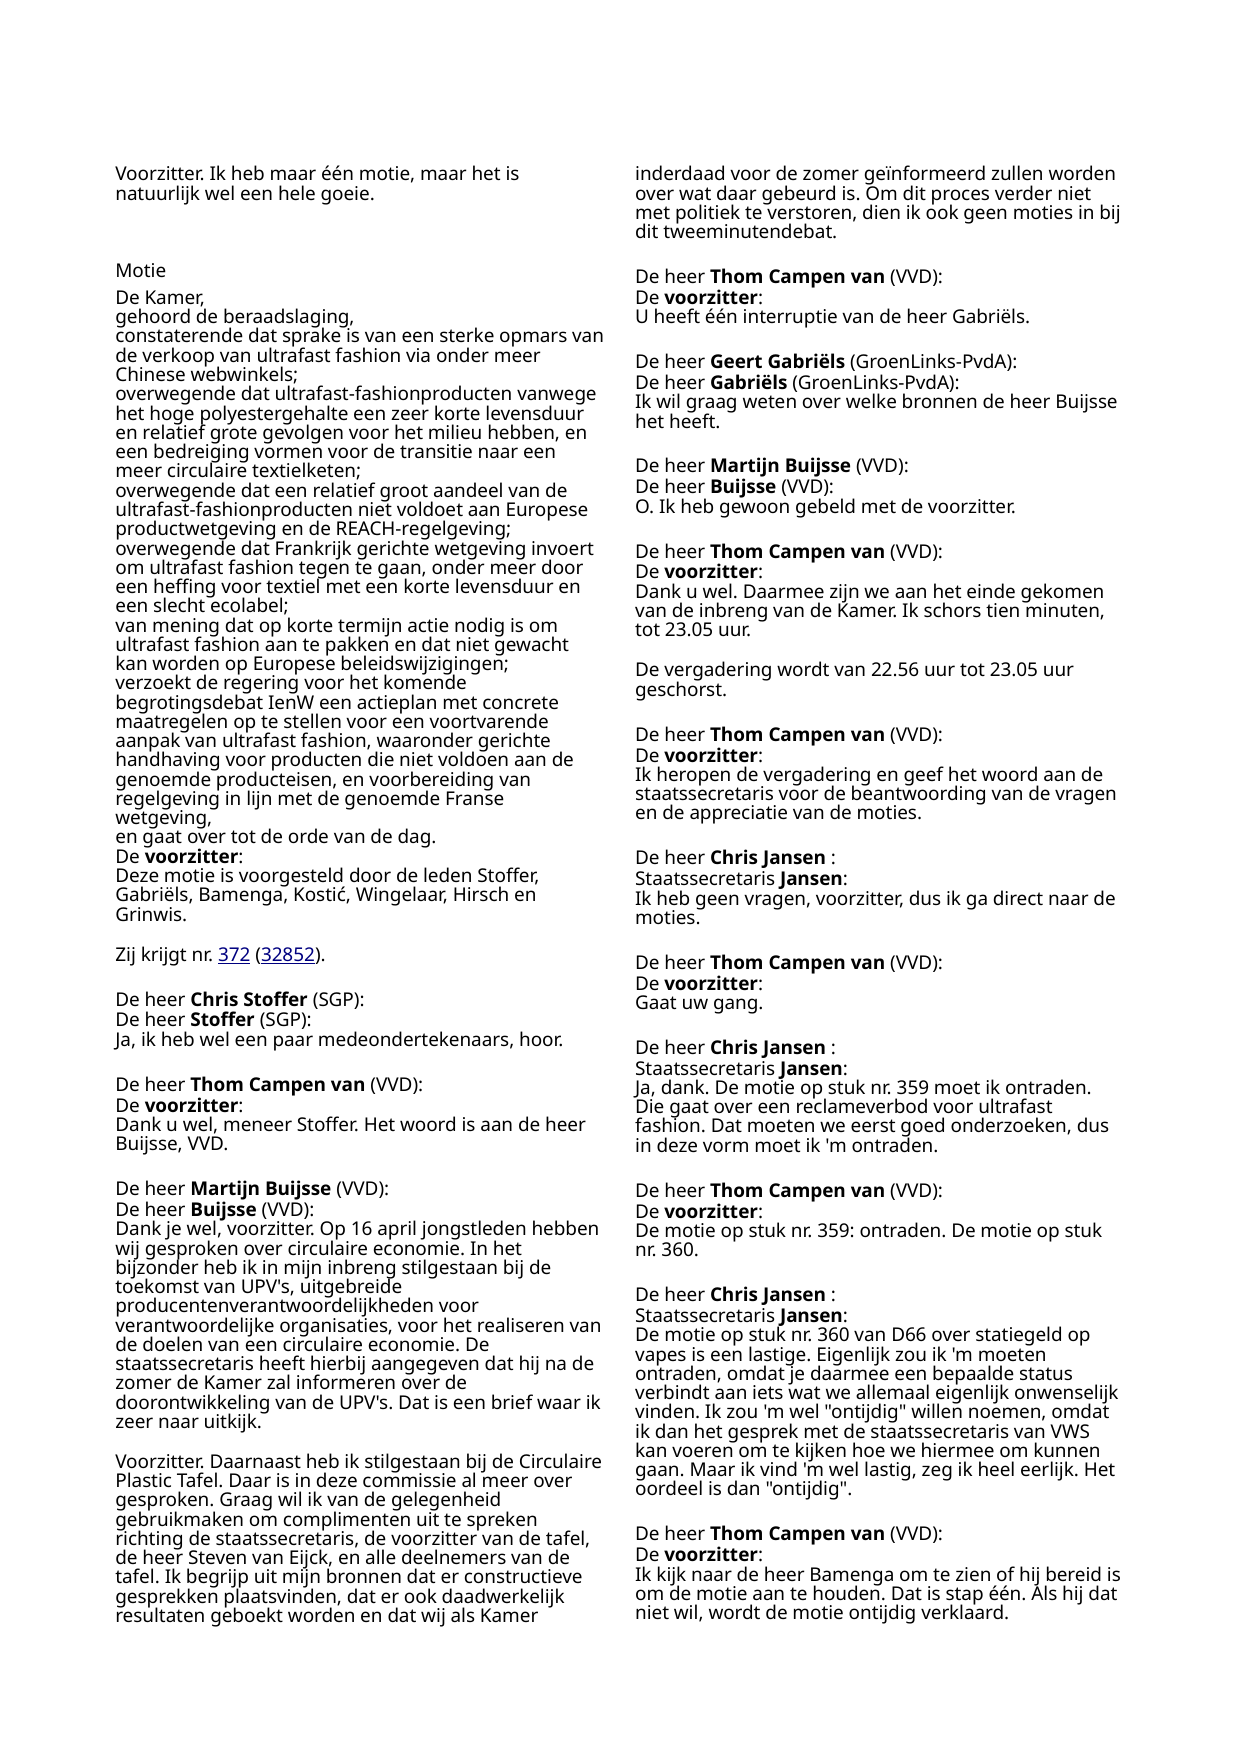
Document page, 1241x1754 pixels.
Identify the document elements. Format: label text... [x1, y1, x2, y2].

text constaterende dat sprake is van een sterke opmars van de verkoop van ultrafast fashion via onder meer Chinese webwinkels; [115, 327, 605, 385]
text De voorzitter: [635, 747, 1125, 766]
text De heer Geert Gabriëls (GroenLinks-PvdA): [635, 348, 1125, 374]
text De heer Chris Jansen : [635, 1281, 1125, 1307]
text Voorzitter. Ik heb maar één motie, maar het is natuurlijk wel een hele goeie. [115, 165, 605, 204]
text De voorzitter: [635, 1203, 1125, 1222]
text De heer Thom Campen van (VVD): [635, 949, 1125, 974]
text Ik heropen de vergadering en geef het woord aan de staatssecretaris voor de beantwoording van de vragen en de appreciatie van de moties. [635, 766, 1125, 824]
text overwegende dat ultrafast-fashionproducten vanwege het hoge polyestergehalte een zeer korte levensduur en relatief grote gevolgen voor het milieu hebben, en een bedreiging vormen voor de transitie naar een meer circulaire textielketen; [115, 385, 605, 482]
text De heer Thom Campen van (VVD): [635, 1177, 1125, 1203]
text De voorzitter: [635, 563, 1125, 583]
text De voorzitter: [635, 289, 1125, 308]
text Ik heb geen vragen, voorzitter, dus ik ga direct naar de moties. [635, 889, 1125, 928]
text De heer Thom Campen van (VVD): [635, 263, 1125, 289]
text Ik wil graag weten over welke bronnen de heer Buijsse het heeft. [635, 393, 1125, 432]
text De heer Buijsse (VVD): [635, 478, 1125, 498]
text Ik kijk naar de heer Bamenga om te zien of hij bereid is om de motie aan te houden. Dat is stap één. Als hij dat niet wil, wordt de motie ontijdig verklaard. [635, 1566, 1125, 1623]
text Gaat uw gang. [635, 994, 1125, 1013]
text De vergadering wordt van 22.56 uur tot 23.05 uur geschorst. [635, 661, 1125, 700]
text van mening dat op korte termijn actie nodig is om ultrafast fashion aan te pakken en dat niet gewacht kan worden op Europese beleidswijzigingen; [115, 617, 605, 674]
text De heer Gabriëls (GroenLinks-PvdA): [635, 374, 1125, 393]
text De heer Thom Campen van (VVD): [635, 721, 1125, 747]
text Voorzitter. Daarnaast heb ik stilgestaan bij de Circulaire Plastic Tafel. Daar is in deze commissie al meer over gesproken. Graag wil ik van de gelegenheid gebruikmaken om complimenten uit te spreken richting de staatssecretaris, de voorzitter van de tafel, de heer Steven van Eijck, en alle deelnemers van de tafel. Ik begrijp uit mijn bronnen dat er constructieve gesprekken plaatsvinden, dat er ook daadwerkelijk resultaten geboekt worden en dat wij als Kamer [115, 1453, 605, 1626]
text Ja, ik heb wel een paar medeondertekenaars, hoor. [115, 1031, 605, 1050]
text De heer Stoffer (SGP): [115, 1011, 605, 1031]
text Deze motie is voorgesteld door de leden Stoffer, Gabriëls, Bamenga, Kostić, Wingelaar, Hirsch en Grinwis. [115, 867, 605, 925]
text De voorzitter: [635, 974, 1125, 994]
text Staatssecretaris Jansen: [635, 1060, 1125, 1079]
text Motie [115, 257, 605, 283]
text De voorzitter: [115, 1097, 605, 1116]
text Dank u wel, meneer Stoffer. Het woord is aan de heer Buijsse, VVD. [115, 1116, 605, 1154]
text De heer Chris Jansen : [635, 1034, 1125, 1060]
text Ja, dank. De motie op stuk nr. 359 moet ik ontraden. Die gaat over een reclameverbod voor ultrafast fashion. Dat moeten we eerst goed onderzoeken, dus in deze vorm moet ik 'm ontraden. [635, 1079, 1125, 1156]
text De voorzitter: [115, 848, 605, 867]
text De motie op stuk nr. 359: ontraden. De motie op stuk nr. 360. [635, 1222, 1125, 1260]
text De voorzitter: [635, 1546, 1125, 1566]
text De Kamer, [115, 289, 605, 308]
text De heer Chris Jansen : [635, 844, 1125, 870]
text De heer Thom Campen van (VVD): [635, 538, 1125, 563]
text De heer Thom Campen van (VVD): [635, 1521, 1125, 1546]
text De motie op stuk nr. 360 van D66 over statiegeld op vapes is een lastige. Eigenlijk zou ik 'm moeten ontraden, omdat je daarmee een bepaalde status verbindt aan iets wat we allemaal eigenlijk onwenselijk vinden. Ik zou 'm wel "ontijdig" willen noemen, omdat ik dan het gesprek met de staatssecretaris van VWS kan voeren om te kijken hoe we hiermee om kunnen gaan. Maar ik vind 'm wel lastig, zeg ik heel eerlijk. Het oordeel is dan "ontijdig". [635, 1326, 1125, 1500]
text De heer Martijn Buijsse (VVD): [635, 453, 1125, 478]
text O. Ik heb gewoon gebeld met de voorzitter. [635, 498, 1125, 517]
text en gaat over tot de orde van de dag. [115, 828, 605, 848]
text Staatssecretaris Jansen: [635, 870, 1125, 889]
text Staatssecretaris Jansen: [635, 1307, 1125, 1326]
text De heer Thom Campen van (VVD): [115, 1071, 605, 1097]
text U heeft één interruptie van de heer Gabriëls. [635, 308, 1125, 327]
text gehoord de beraadslaging, [115, 308, 605, 327]
text overwegende dat een relatief groot aandeel van de ultrafast-fashionproducten niet voldoet aan Europese productwetgeving en de REACH-regelgeving; [115, 482, 605, 539]
text verzoekt de regering voor het komende begrotingsdebat IenW een actieplan met concrete maatregelen op te stellen voor een voortvarende aanpak van ultrafast fashion, waaronder gerichte handhaving voor producten die niet voldoen aan de genoemde producteisen, en voorbereiding van regelgeving in lijn met de genoemde Franse wetgeving, [115, 674, 605, 828]
text inderdaad voor de zomer geïnformeerd zullen worden over wat daar gebeurd is. Om dit proces verder niet met politiek te verstoren, dien ik ook geen moties in bij dit tweeminutendebat. [635, 165, 1125, 242]
text Zij krijgt nr. 372 (32852). [115, 946, 605, 965]
text De heer Buijsse (VVD): [115, 1201, 605, 1220]
text Dank u wel. Daarmee zijn we aan het einde gekomen van de inbreng van de Kamer. Ik schors tien minuten, tot 23.05 uur. [635, 583, 1125, 641]
text overwegende dat Frankrijk gerichte wetgeving invoert om ultrafast fashion tegen te gaan, onder meer door een heffing voor textiel met een korte levensduur en een slecht ecolabel; [115, 539, 605, 617]
text De heer Martijn Buijsse (VVD): [115, 1175, 605, 1201]
text De heer Chris Stoffer (SGP): [115, 986, 605, 1011]
text Dank je wel, voorzitter. Op 16 april jongstleden hebben wij gesproken over circulaire economie. In het bijzonder heb ik in mijn inbreng stilgestaan bij de toekomst van UPV's, uitgebreide producentenverantwoordelijkheden voor verantwoordelijke organisaties, voor het realiseren van de doelen van een circulaire economie. De staatssecretaris heeft hierbij aangegeven dat hij na de zomer de Kamer zal informeren over de doorontwikkeling van de UPV's. Dat is een brief waar ik zeer naar uitkijk. [115, 1220, 605, 1432]
